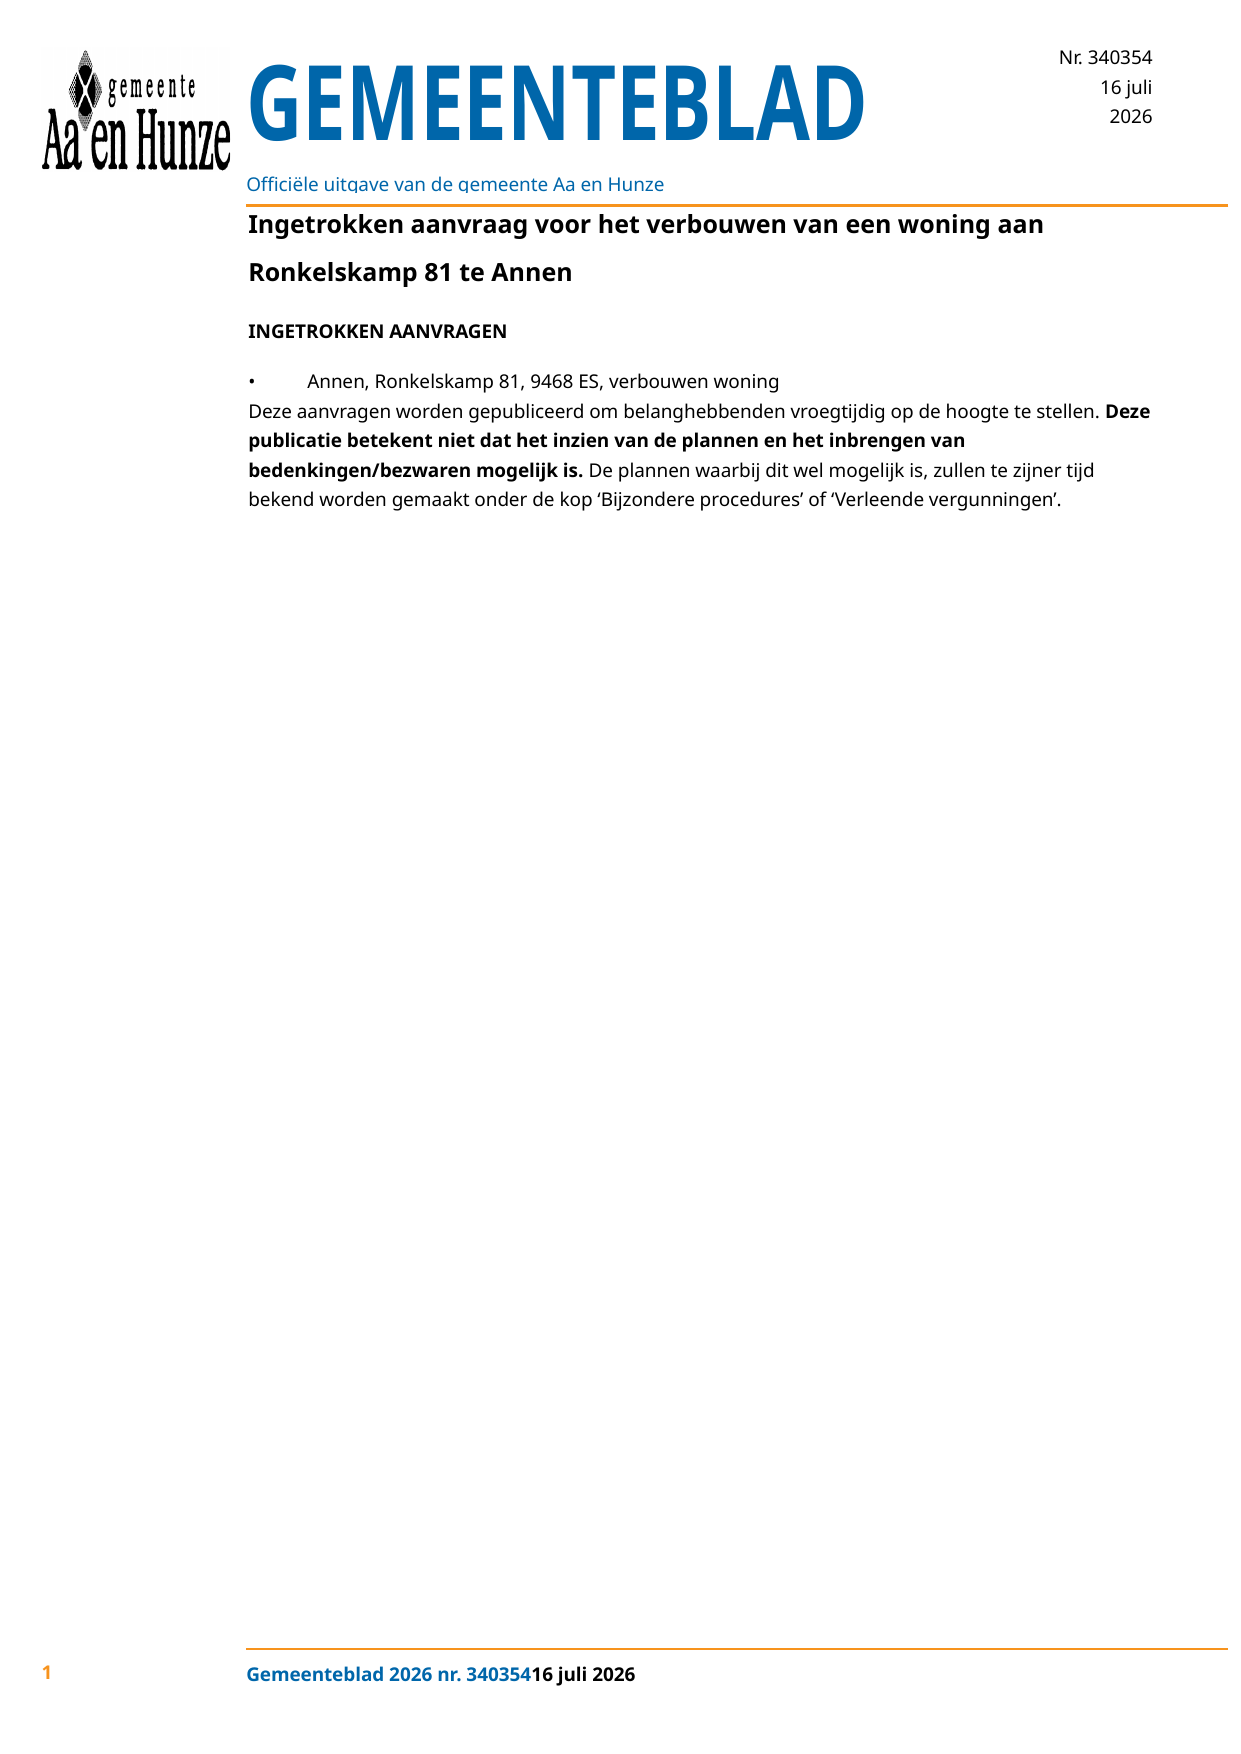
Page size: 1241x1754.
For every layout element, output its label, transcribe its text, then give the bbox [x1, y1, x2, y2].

picture [41, 47, 231, 172]
text INGETROKKEN AANVRAGEN [248, 318, 1152, 344]
text Deze aanvragen worden gepubliceerd om belanghebbenden vroegtijdig op de hoogte te stellen. Deze publicatie betekent niet dat het inzien van de plannen en het inbrengen van bedenkingen/bezwaren mogelijk is. De plannen waarbij dit wel mogelijk is, zullen te zijner tijd bekend worden gemaakt onder de kop ‘Bijzondere procedures’ of ‘Verleende vergunningen’. [248, 398, 1152, 512]
text Ingetrokken aanvraag voor het verbouwen van een woning aan Ronkelskamp 81 te Annen [248, 207, 1152, 288]
list Annen, Ronkelskamp 81, 9468 ES, verbouwen woning [248, 368, 1152, 394]
